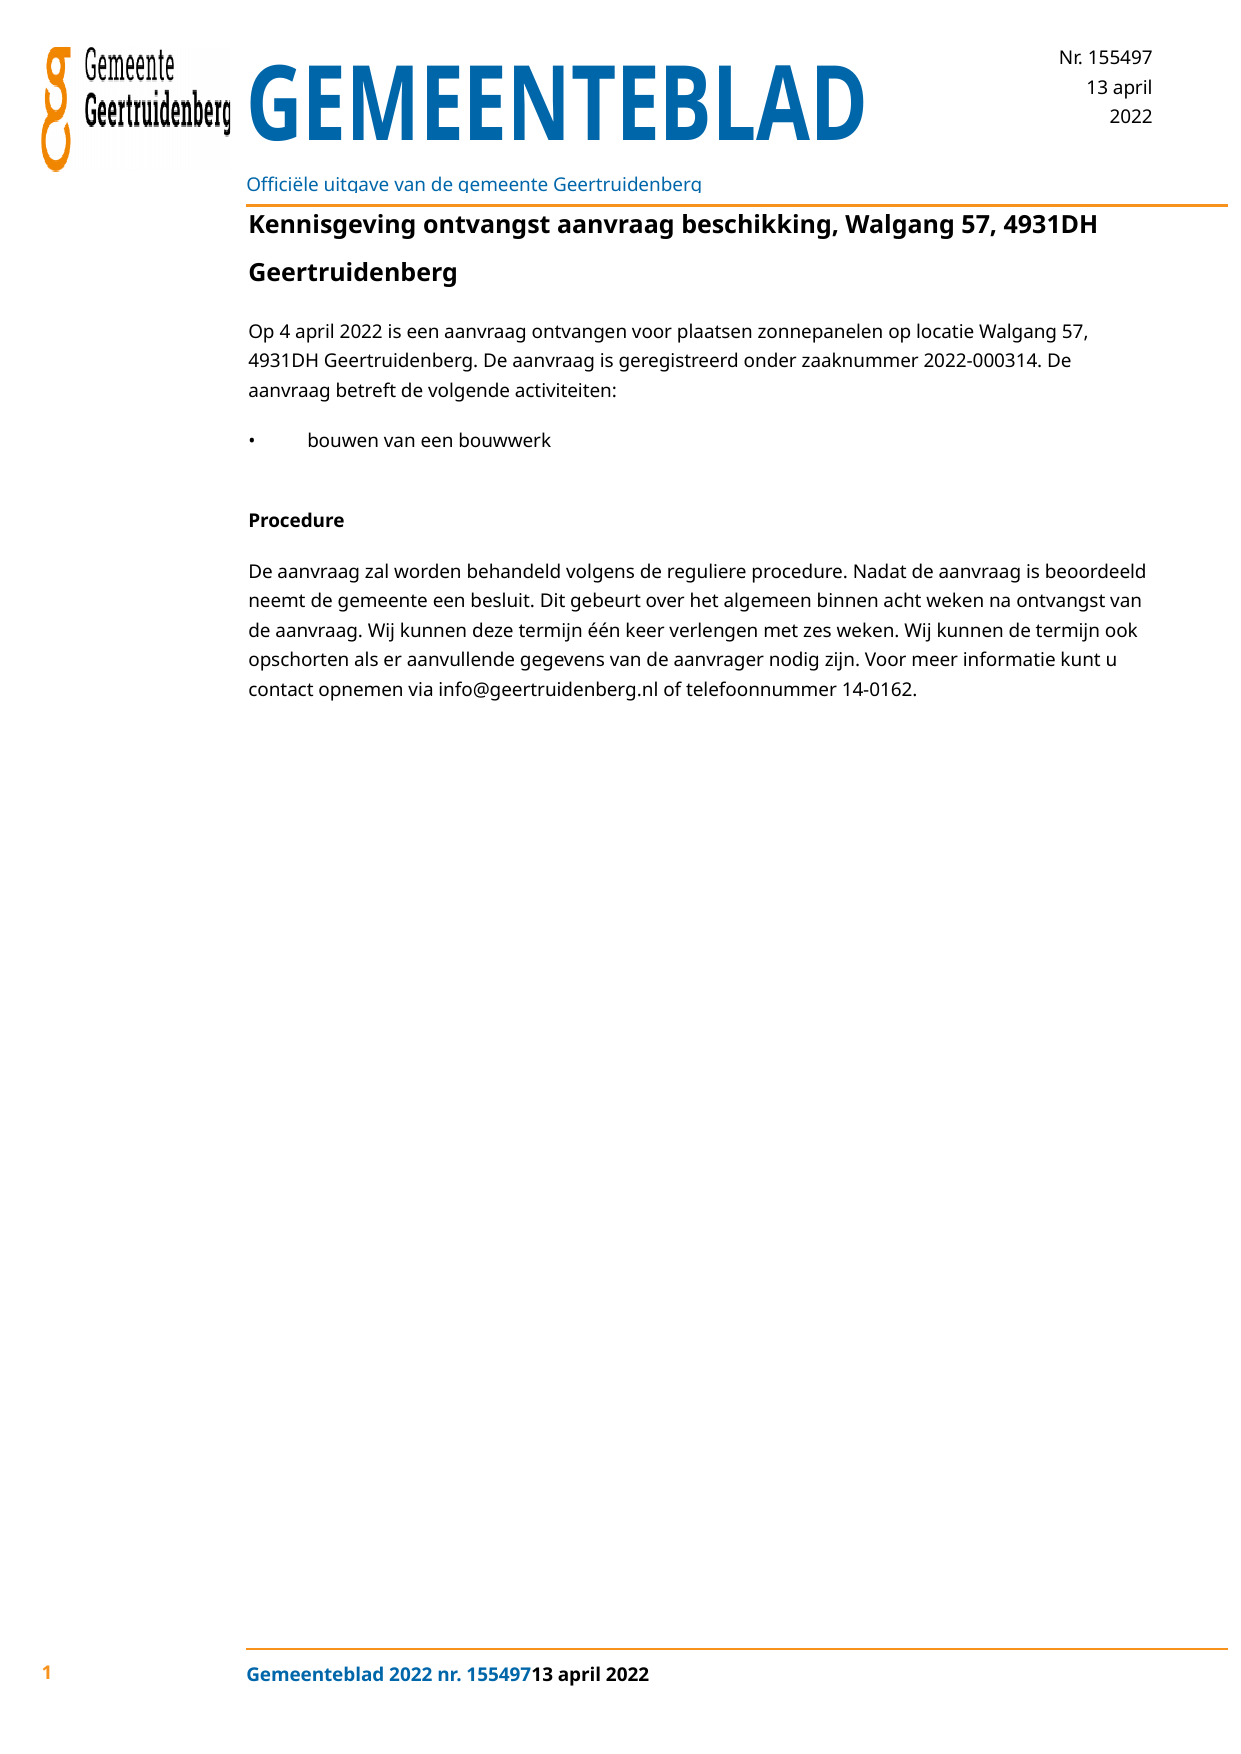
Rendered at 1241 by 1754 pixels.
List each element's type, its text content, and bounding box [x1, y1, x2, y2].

text Op 4 april 2022 is een aanvraag ontvangen voor plaatsen zonnepanelen op locatie Walgang 57, 4931DH Geertruidenberg. De aanvraag is geregistreerd onder zaaknummer 2022-000314. De aanvraag betreft de volgende activiteiten: [248, 318, 1152, 403]
list bouwen van een bouwwerk [248, 427, 1152, 453]
text De aanvraag zal worden behandeld volgens de reguliere procedure. Nadat de aanvraag is beoordeeld neemt de gemeente een besluit. Dit gebeurt over het algemeen binnen acht weken na ontvangst van de aanvraag. Wij kunnen deze termijn één keer verlengen met zes weken. Wij kunnen de termijn ook opschorten als er aanvullende gegevens van de aanvrager nodig zijn. Voor meer informatie kunt u contact opnemen via info@geertruidenberg.nl of telefoonnummer 14-0162. [248, 558, 1152, 702]
picture [41, 47, 231, 172]
text Procedure [248, 507, 1152, 533]
text Kennisgeving ontvangst aanvraag beschikking, Walgang 57, 4931DH Geertruidenberg [248, 207, 1152, 288]
